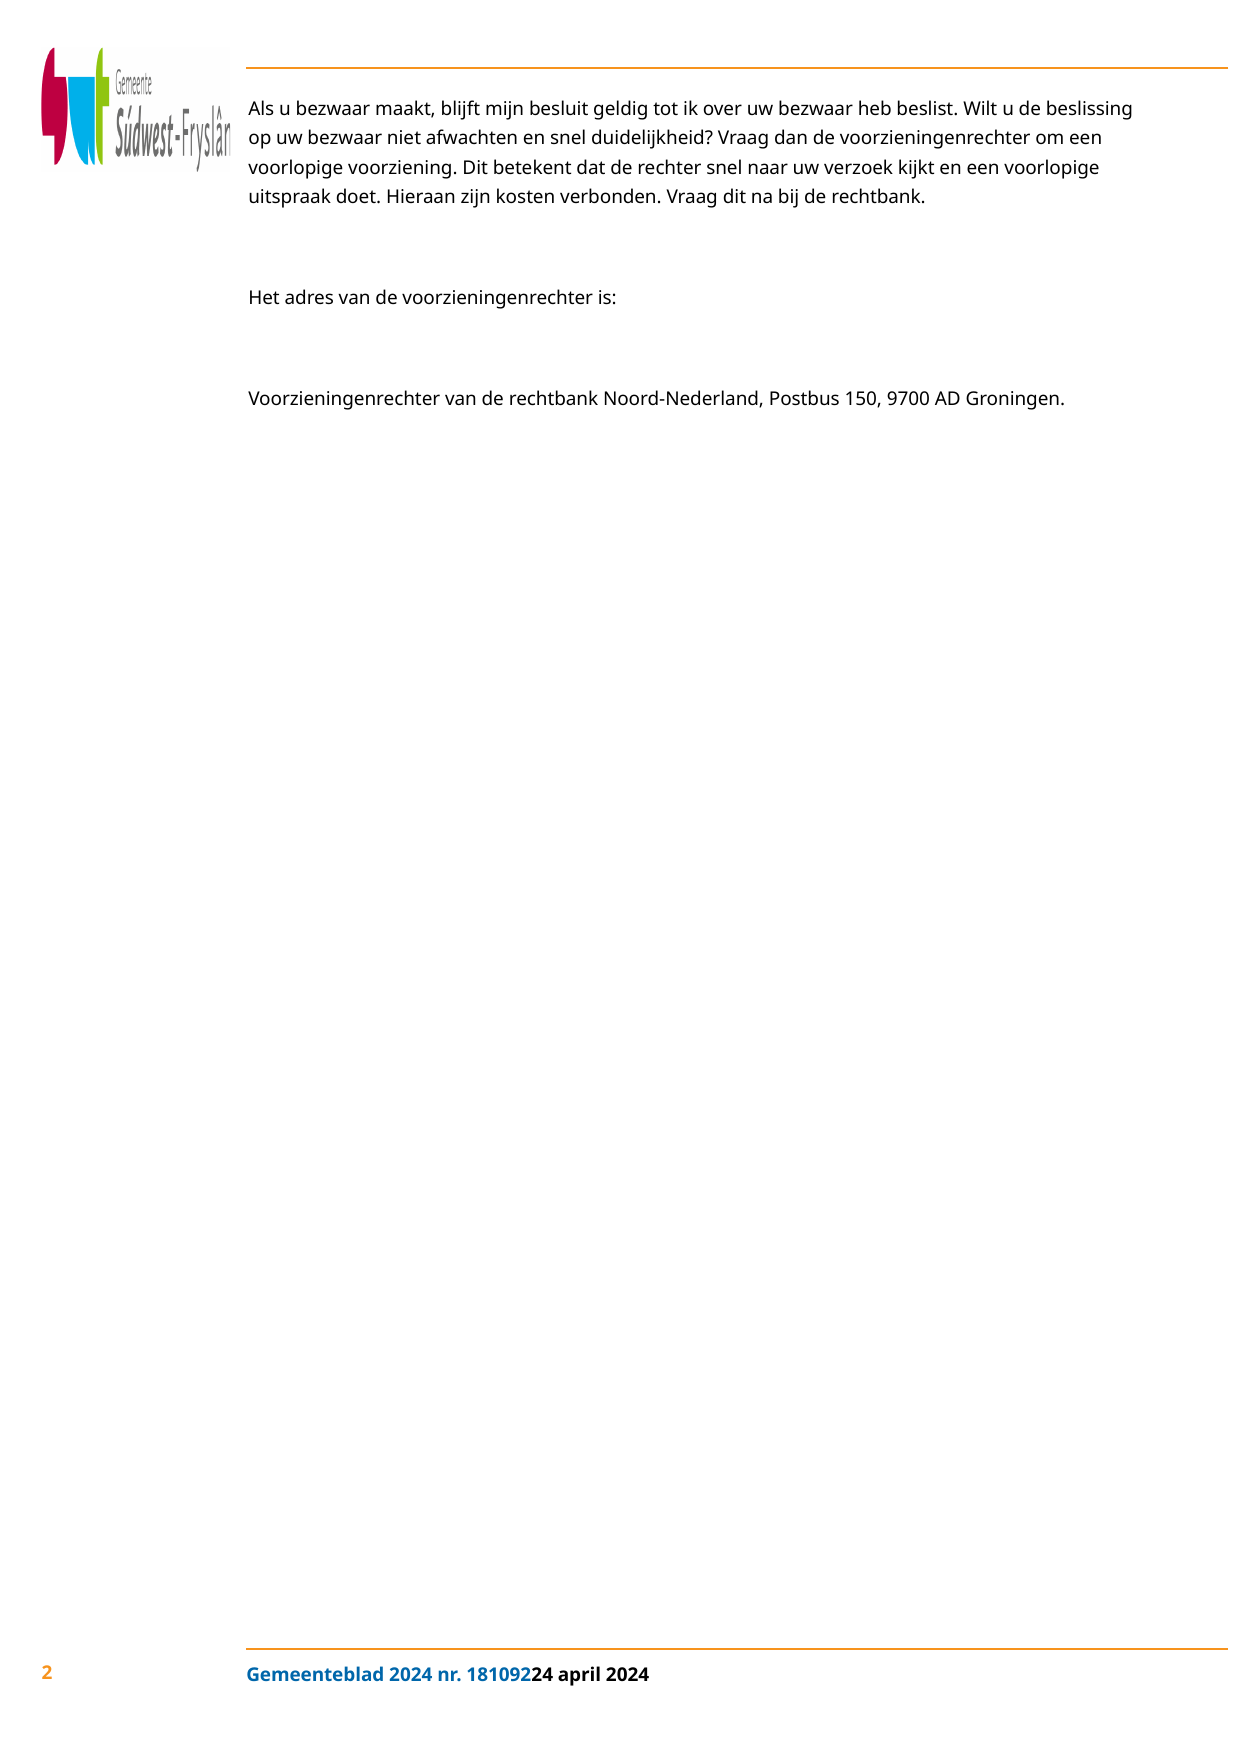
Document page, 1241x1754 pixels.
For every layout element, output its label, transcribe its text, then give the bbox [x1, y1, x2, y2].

text Als u bezwaar maakt, blijft mijn besluit geldig tot ik over uw bezwaar heb beslist. Wilt u de beslissing op uw bezwaar niet afwachten en snel duidelijkheid? Vraag dan de voorzieningenrechter om een voorlopige voorziening. Dit betekent dat de rechter snel naar uw verzoek kijkt en een voorlopige uitspraak doet. Hieraan zijn kosten verbonden. Vraag dit na bij de rechtbank. [248, 95, 1152, 209]
picture [41, 47, 231, 172]
text Het adres van de voorzieningenrechter is: [248, 284, 1152, 310]
text Voorzieningenrechter van de rechtbank Noord-Nederland, Postbus 150, 9700 AD Groningen. [248, 385, 1152, 411]
